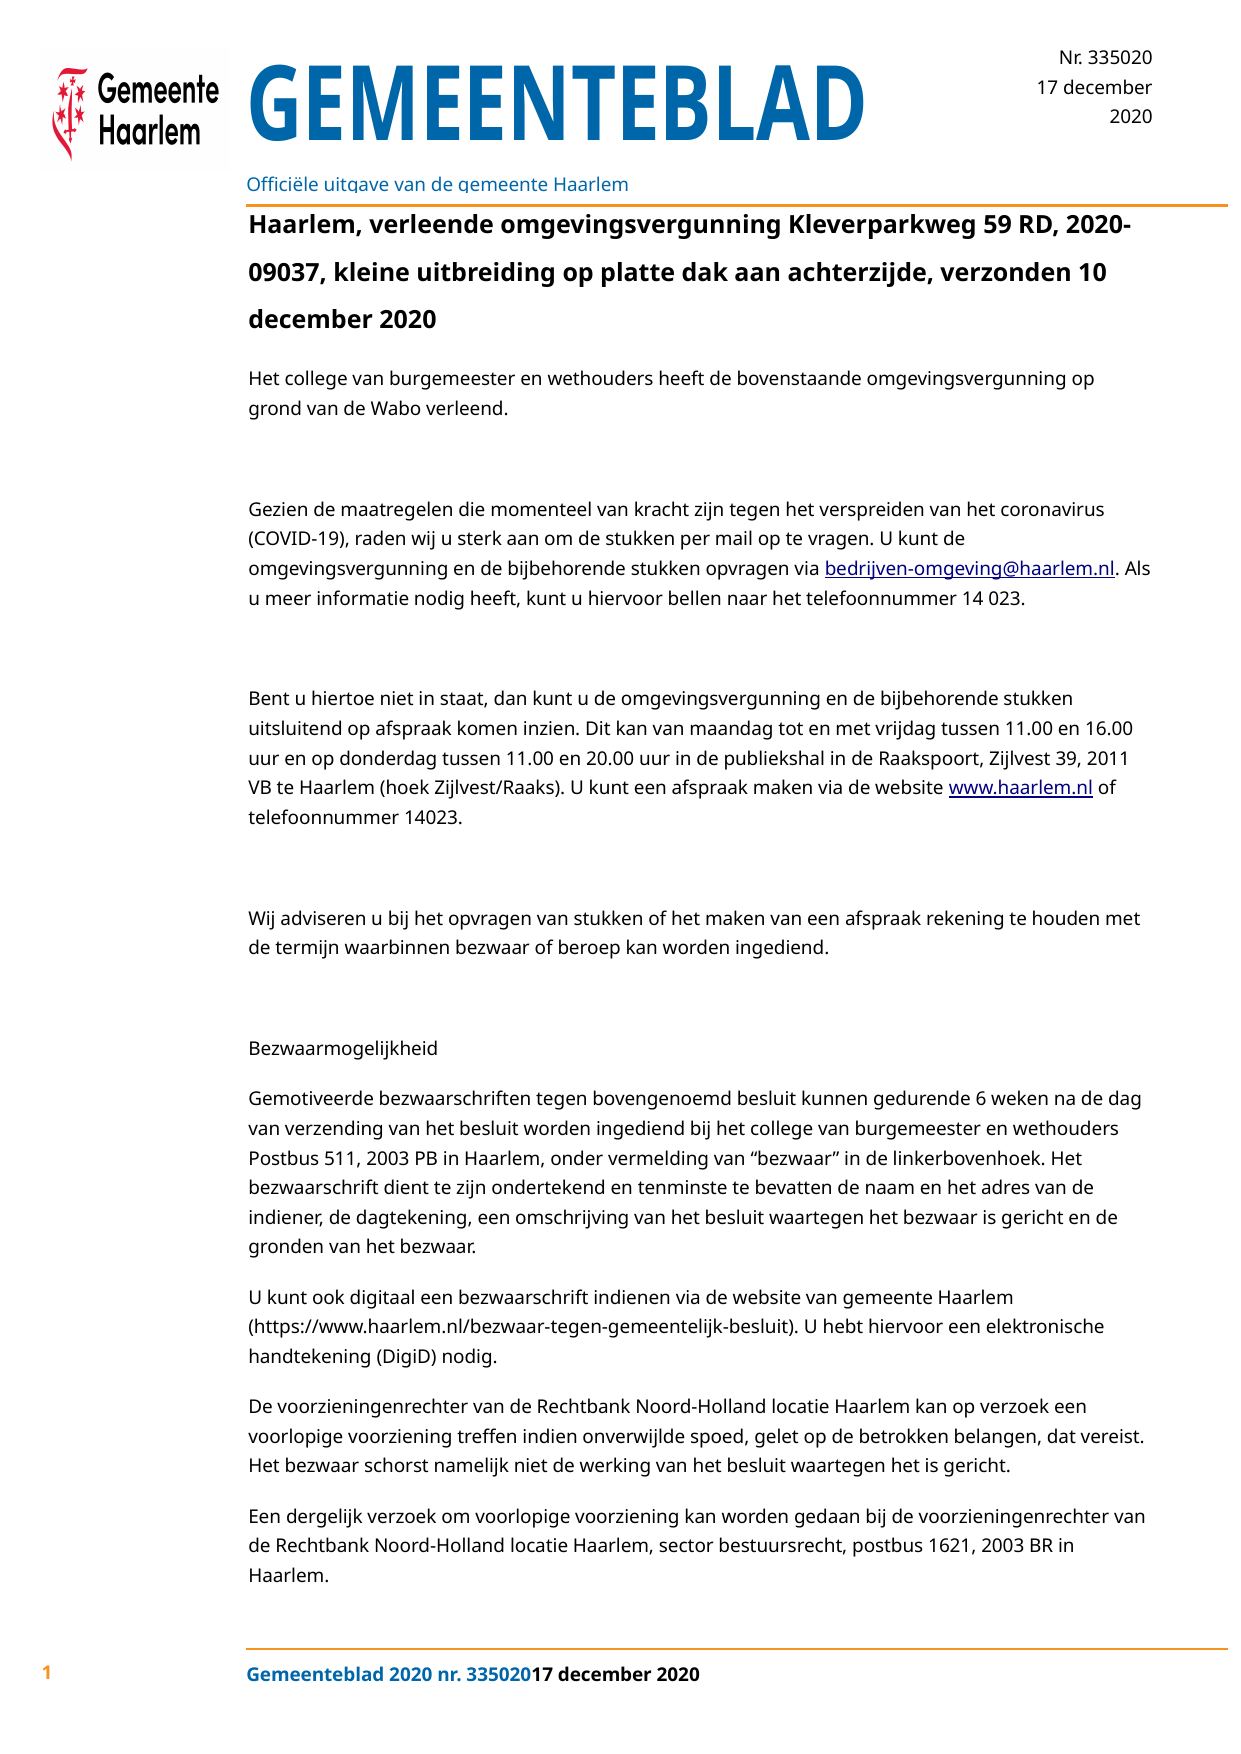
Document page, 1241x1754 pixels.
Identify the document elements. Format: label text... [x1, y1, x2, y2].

text Het college van burgemeester en wethouders heeft de bovenstaande omgevingsvergunning op grond van de Wabo verleend. [248, 366, 1152, 421]
text Een dergelijk verzoek om voorlopige voorziening kan worden gedaan bij de voorzieningenrechter van de Rechtbank Noord-Holland locatie Haarlem, sector bestuursrecht, postbus 1621, 2003 BR in Haarlem. [248, 1503, 1152, 1588]
text Gemotiveerde bezwaarschriften tegen bovengenoemd besluit kunnen gedurende 6 weken na de dag van verzending van het besluit worden ingediend bij het college van burgemeester en wethouders Postbus 511, 2003 PB in Haarlem, onder vermelding van “bezwaar” in de linkerbovenhoek. Het bezwaarschrift dient te zijn ondertekend en tenminste te bevatten de naam en het adres van de indiener, de dagtekening, een omschrijving van het besluit waartegen het bezwaar is gericht en de gronden van het bezwaar. [248, 1086, 1152, 1259]
text Bezwaarmogelijkheid [248, 1035, 1152, 1061]
text De voorzieningenrechter van de Rechtbank Noord-Holland locatie Haarlem kan op verzoek een voorlopige voorziening treffen indien onverwijlde spoed, gelet op de betrokken belangen, dat vereist. Het bezwaar schorst namelijk niet de werking van het besluit waartegen het is gericht. [248, 1393, 1152, 1478]
text Gezien de maatregelen die momenteel van kracht zijn tegen het verspreiden van het coronavirus (COVID-19), raden wij u sterk aan om de stukken per mail op te vragen. U kunt de omgevingsvergunning en de bijbehorende stukken opvragen via bedrijven-omgeving@haarlem.nl. Als u meer informatie nodig heeft, kunt u hiervoor bellen naar het telefoonnummer 14 023. [248, 496, 1152, 610]
picture [41, 47, 231, 172]
text U kunt ook digitaal een bezwaarschrift indienen via de website van gemeente Haarlem (https://www.haarlem.nl/bezwaar-tegen-gemeentelijk-besluit). U hebt hiervoor een elektronische handtekening (DigiD) nodig. [248, 1284, 1152, 1369]
text Wij adviseren u bij het opvragen van stukken of het maken van een afspraak rekening te houden met de termijn waarbinnen bezwaar of beroep kan worden ingediend. [248, 905, 1152, 960]
text Bent u hiertoe niet in staat, dan kunt u de omgevingsvergunning en de bijbehorende stukken uitsluitend op afspraak komen inzien. Dit kan van maandag tot en met vrijdag tussen 11.00 en 16.00 uur en op donderdag tussen 11.00 en 20.00 uur in de publiekshal in de Raakspoort, Zijlvest 39, 2011 VB te Haarlem (hoek Zijlvest/Raaks). U kunt een afspraak maken via de website www.haarlem.nl of telefoonnummer 14023. [248, 686, 1152, 829]
text Haarlem, verleende omgevingsvergunning Kleverparkweg 59 RD, 2020-09037, kleine uitbreiding op platte dak aan achterzijde, verzonden 10 december 2020 [248, 207, 1152, 336]
